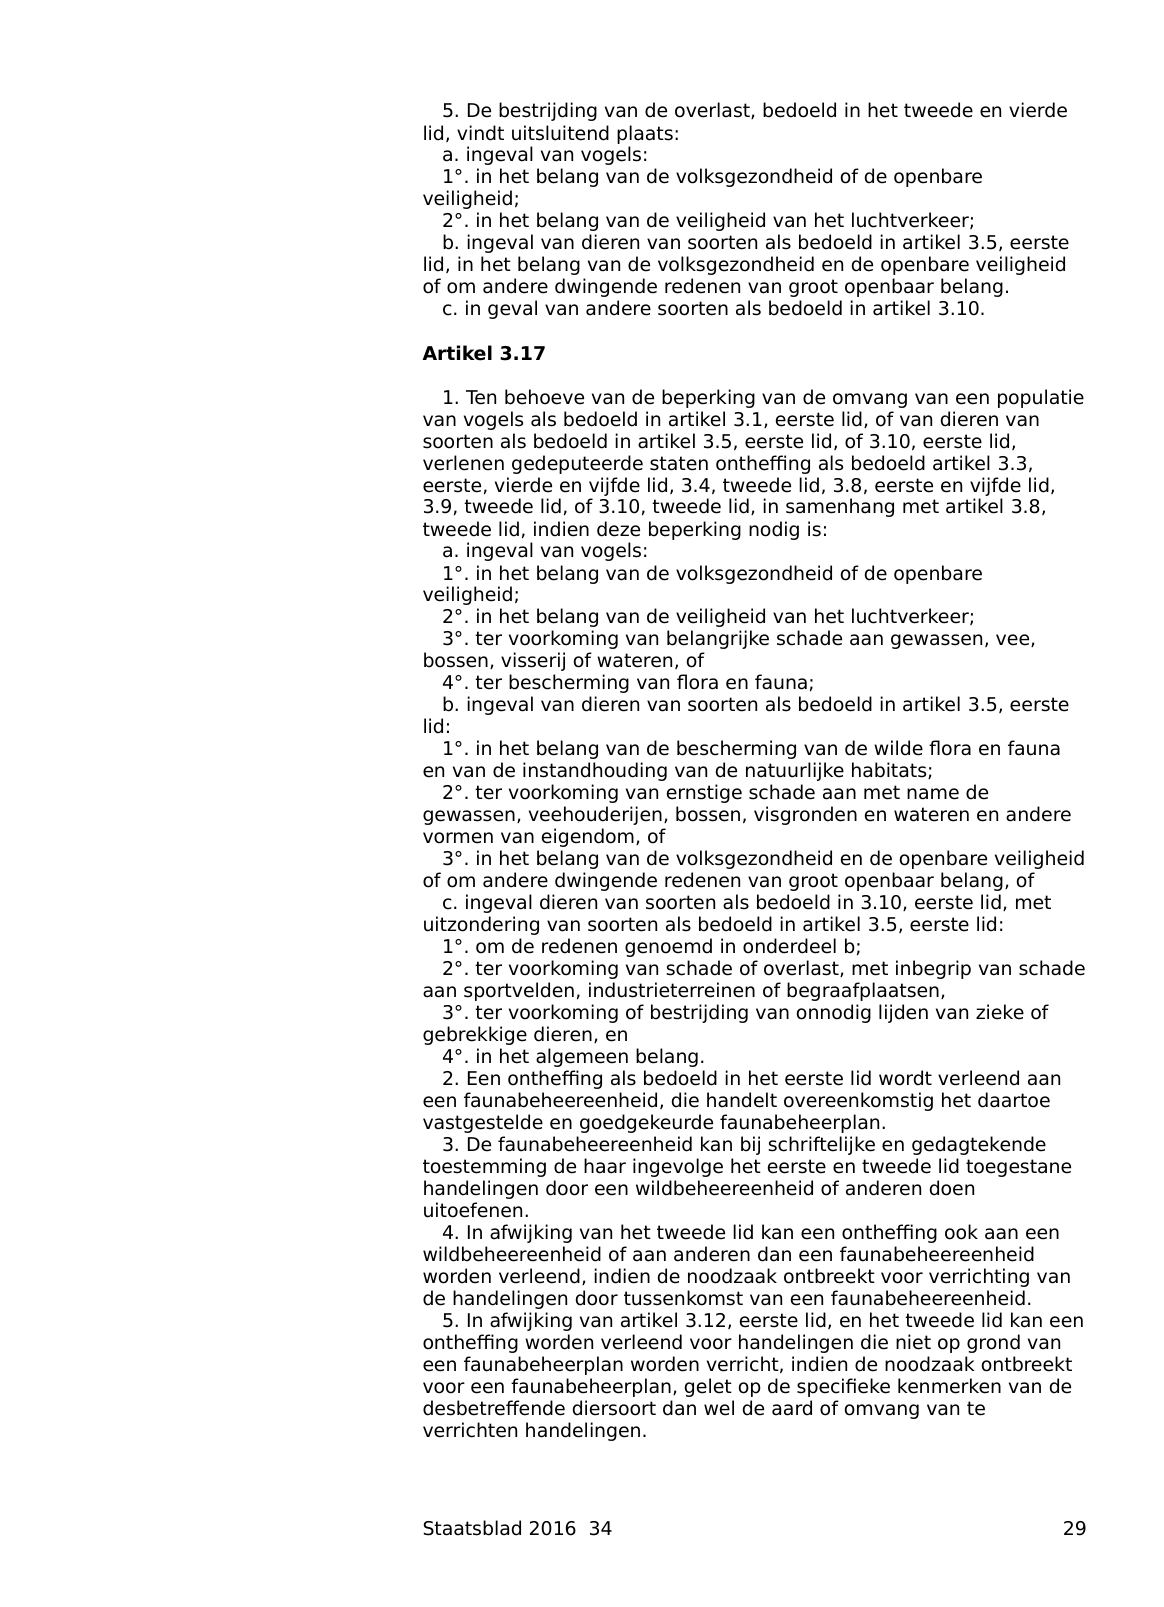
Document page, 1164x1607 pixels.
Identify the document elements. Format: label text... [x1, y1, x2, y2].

text 1°. in het belang van de volksgezondheid of de openbare veiligheid; [422, 562, 1087, 606]
text 2°. in het belang van de veiligheid van het luchtverkeer; [422, 606, 1087, 628]
text a. ingeval van vogels: [422, 540, 1087, 562]
text 3°. in het belang van de volksgezondheid en de openbare veiligheid of om andere dwingende redenen van groot openbaar belang, of [422, 848, 1087, 892]
text 2°. in het belang van de veiligheid van het luchtverkeer; [422, 210, 1087, 232]
text 2. Een ontheffing als bedoeld in het eerste lid wordt verleend aan een faunabeheereenheid, die handelt overeenkomstig het daartoe vastgestelde en goedgekeurde faunabeheerplan. [422, 1068, 1087, 1134]
text a. ingeval van vogels: [422, 144, 1087, 166]
text 5. In afwijking van artikel 3.12, eerste lid, en het tweede lid kan een ontheffing worden verleend voor handelingen die niet op grond van een faunabeheerplan worden verricht, indien de noodzaak ontbreekt voor een faunabeheerplan, gelet op de specifieke kenmerken van de desbetreffende diersoort dan wel de aard of omvang van te verrichten handelingen. [422, 1310, 1087, 1442]
text 4°. ter bescherming van flora en fauna; [422, 672, 1087, 694]
text 4. In afwijking van het tweede lid kan een ontheffing ook aan een wildbeheereenheid of aan anderen dan een faunabeheereenheid worden verleend, indien de noodzaak ontbreekt voor verrichting van de handelingen door tussenkomst van een faunabeheereenheid. [422, 1222, 1087, 1310]
text b. ingeval van dieren van soorten als bedoeld in artikel 3.5, eerste lid: [422, 694, 1087, 738]
text c. ingeval dieren van soorten als bedoeld in 3.10, eerste lid, met uitzondering van soorten als bedoeld in artikel 3.5, eerste lid: [422, 892, 1087, 936]
text 1°. in het belang van de bescherming van de wilde flora en fauna en van de instandhouding van de natuurlijke habitats; [422, 738, 1087, 782]
text 2°. ter voorkoming van ernstige schade aan met name de gewassen, veehouderijen, bossen, visgronden en wateren en andere vormen van eigendom, of [422, 782, 1087, 848]
text 2°. ter voorkoming van schade of overlast, met inbegrip van schade aan sportvelden, industrieterreinen of begraafplaatsen, [422, 958, 1087, 1002]
text c. in geval van andere soorten als bedoeld in artikel 3.10. [422, 298, 1087, 320]
text 1°. in het belang van de volksgezondheid of de openbare veiligheid; [422, 166, 1087, 210]
text 1. Ten behoeve van de beperking van de omvang van een populatie van vogels als bedoeld in artikel 3.1, eerste lid, of van dieren van soorten als bedoeld in artikel 3.5, eerste lid, of 3.10, eerste lid, verlenen gedeputeerde staten ontheffing als bedoeld artikel 3.3, eerste, vierde en vijfde lid, 3.4, tweede lid, 3.8, eerste en vijfde lid, 3.9, tweede lid, of 3.10, tweede lid, in samenhang met artikel 3.8, tweede lid, indien deze beperking nodig is: [422, 387, 1087, 540]
text b. ingeval van dieren van soorten als bedoeld in artikel 3.5, eerste lid, in het belang van de volksgezondheid en de openbare veiligheid of om andere dwingende redenen van groot openbaar belang. [422, 232, 1087, 298]
text 5. De bestrijding van de overlast, bedoeld in het tweede en vierde lid, vindt uitsluitend plaats: [422, 100, 1087, 144]
text 3. De faunabeheereenheid kan bij schriftelijke en gedagtekende toestemming de haar ingevolge het eerste en tweede lid toegestane handelingen door een wildbeheereenheid of anderen doen uitoefenen. [422, 1134, 1087, 1222]
subtitle Artikel 3.17 [422, 342, 1087, 364]
text 3°. ter voorkoming of bestrijding van onnodig lijden van zieke of gebrekkige dieren, en [422, 1002, 1087, 1046]
text 1°. om de redenen genoemd in onderdeel b; [422, 936, 1087, 958]
text 4°. in het algemeen belang. [422, 1046, 1087, 1068]
text 3°. ter voorkoming van belangrijke schade aan gewassen, vee, bossen, visserij of wateren, of [422, 628, 1087, 672]
